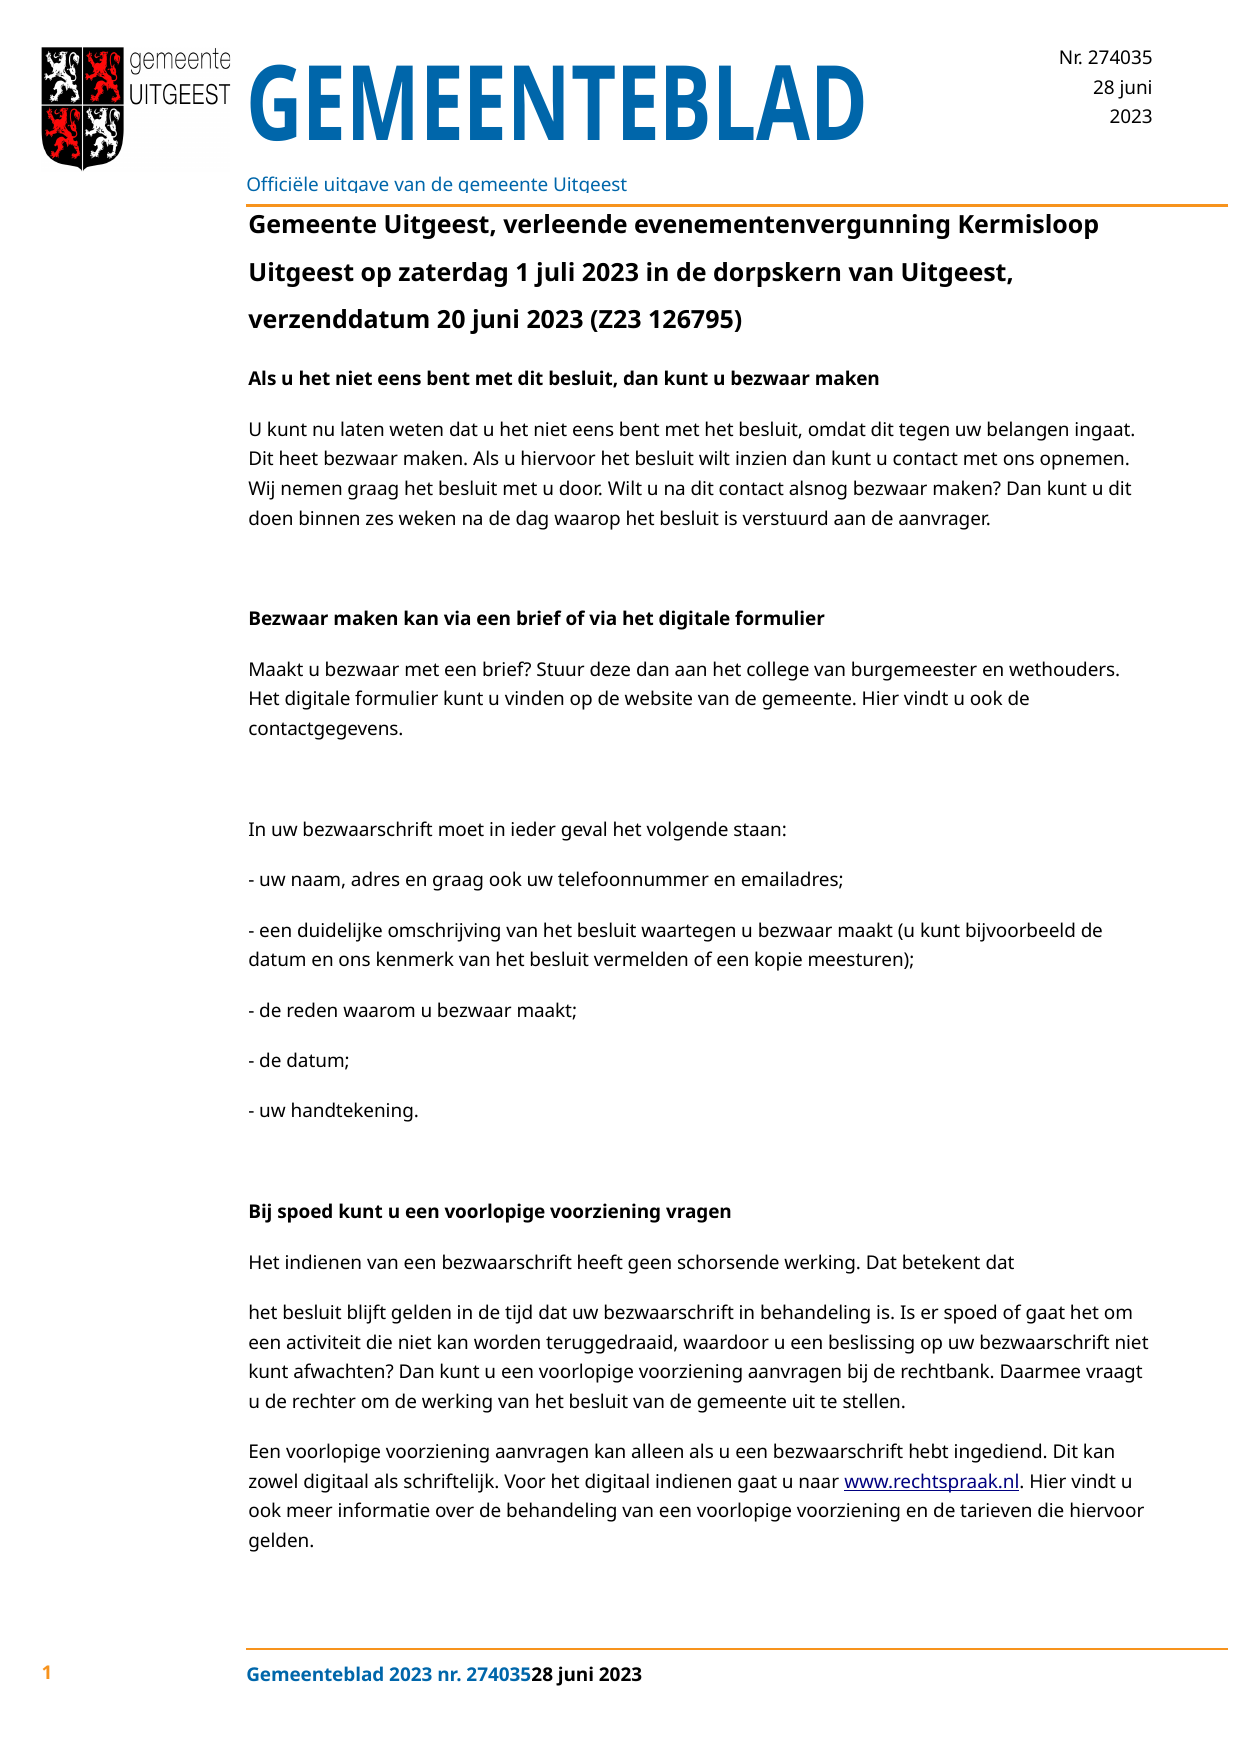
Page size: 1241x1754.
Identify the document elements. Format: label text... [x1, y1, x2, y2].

text Maakt u bezwaar met een brief? Stuur deze dan aan het college van burgemeester en wethouders. Het digitale formulier kunt u vinden op de website van de gemeente. Hier vindt u ook de contactgegevens. [248, 656, 1152, 741]
text het besluit blijft gelden in de tijd dat uw bezwaarschrift in behandeling is. Is er spoed of gaat het om een activiteit die niet kan worden teruggedraaid, waardoor u een beslissing op uw bezwaarschrift niet kunt afwachten? Dan kunt u een voorlopige voorziening aanvragen bij de rechtbank. Daarmee vraagt u de rechter om de werking van het besluit van de gemeente uit te stellen. [248, 1299, 1152, 1414]
text Het indienen van een bezwaarschrift heeft geen schorsende werking. Dat betekent dat [248, 1249, 1152, 1274]
text Bezwaar maken kan via een brief of via het digitale formulier [248, 606, 1152, 631]
text - de datum; [248, 1047, 1152, 1073]
text - uw handtekening. [248, 1098, 1152, 1123]
text U kunt nu laten weten dat u het niet eens bent met het besluit, omdat dit tegen uw belangen ingaat. Dit heet bezwaar maken. Als u hiervoor het besluit wilt inzien dan kunt u contact met ons opnemen. Wij nemen graag het besluit met u door. Wilt u na dit contact alsnog bezwaar maken? Dan kunt u dit doen binnen zes weken na de dag waarop het besluit is verstuurd aan de aanvrager. [248, 416, 1152, 530]
text - uw naam, adres en graag ook uw telefoonnummer en emailadres; [248, 866, 1152, 892]
text - een duidelijke omschrijving van het besluit waartegen u bezwaar maakt (u kunt bijvoorbeeld de datum en ons kenmerk van het besluit vermelden of een kopie meesturen); [248, 917, 1152, 972]
text Gemeente Uitgeest, verleende evenementenvergunning Kermisloop Uitgeest op zaterdag 1 juli 2023 in de dorpskern van Uitgeest, verzenddatum 20 juni 2023 (Z23 126795) [248, 207, 1152, 336]
text Bij spoed kunt u een voorlopige voorziening vragen [248, 1198, 1152, 1224]
text In uw bezwaarschrift moet in ieder geval het volgende staan: [248, 816, 1152, 842]
text - de reden waarom u bezwaar maakt; [248, 997, 1152, 1022]
text Als u het niet eens bent met dit besluit, dan kunt u bezwaar maken [248, 366, 1152, 391]
text Een voorlopige voorziening aanvragen kan alleen als u een bezwaarschrift hebt ingediend. Dit kan zowel digitaal als schriftelijk. Voor het digitaal indienen gaat u naar www.rechtspraak.nl. Hier vindt u ook meer informatie over de behandeling van een voorlopige voorziening en de tarieven die hiervoor gelden. [248, 1438, 1152, 1553]
picture [41, 47, 231, 172]
